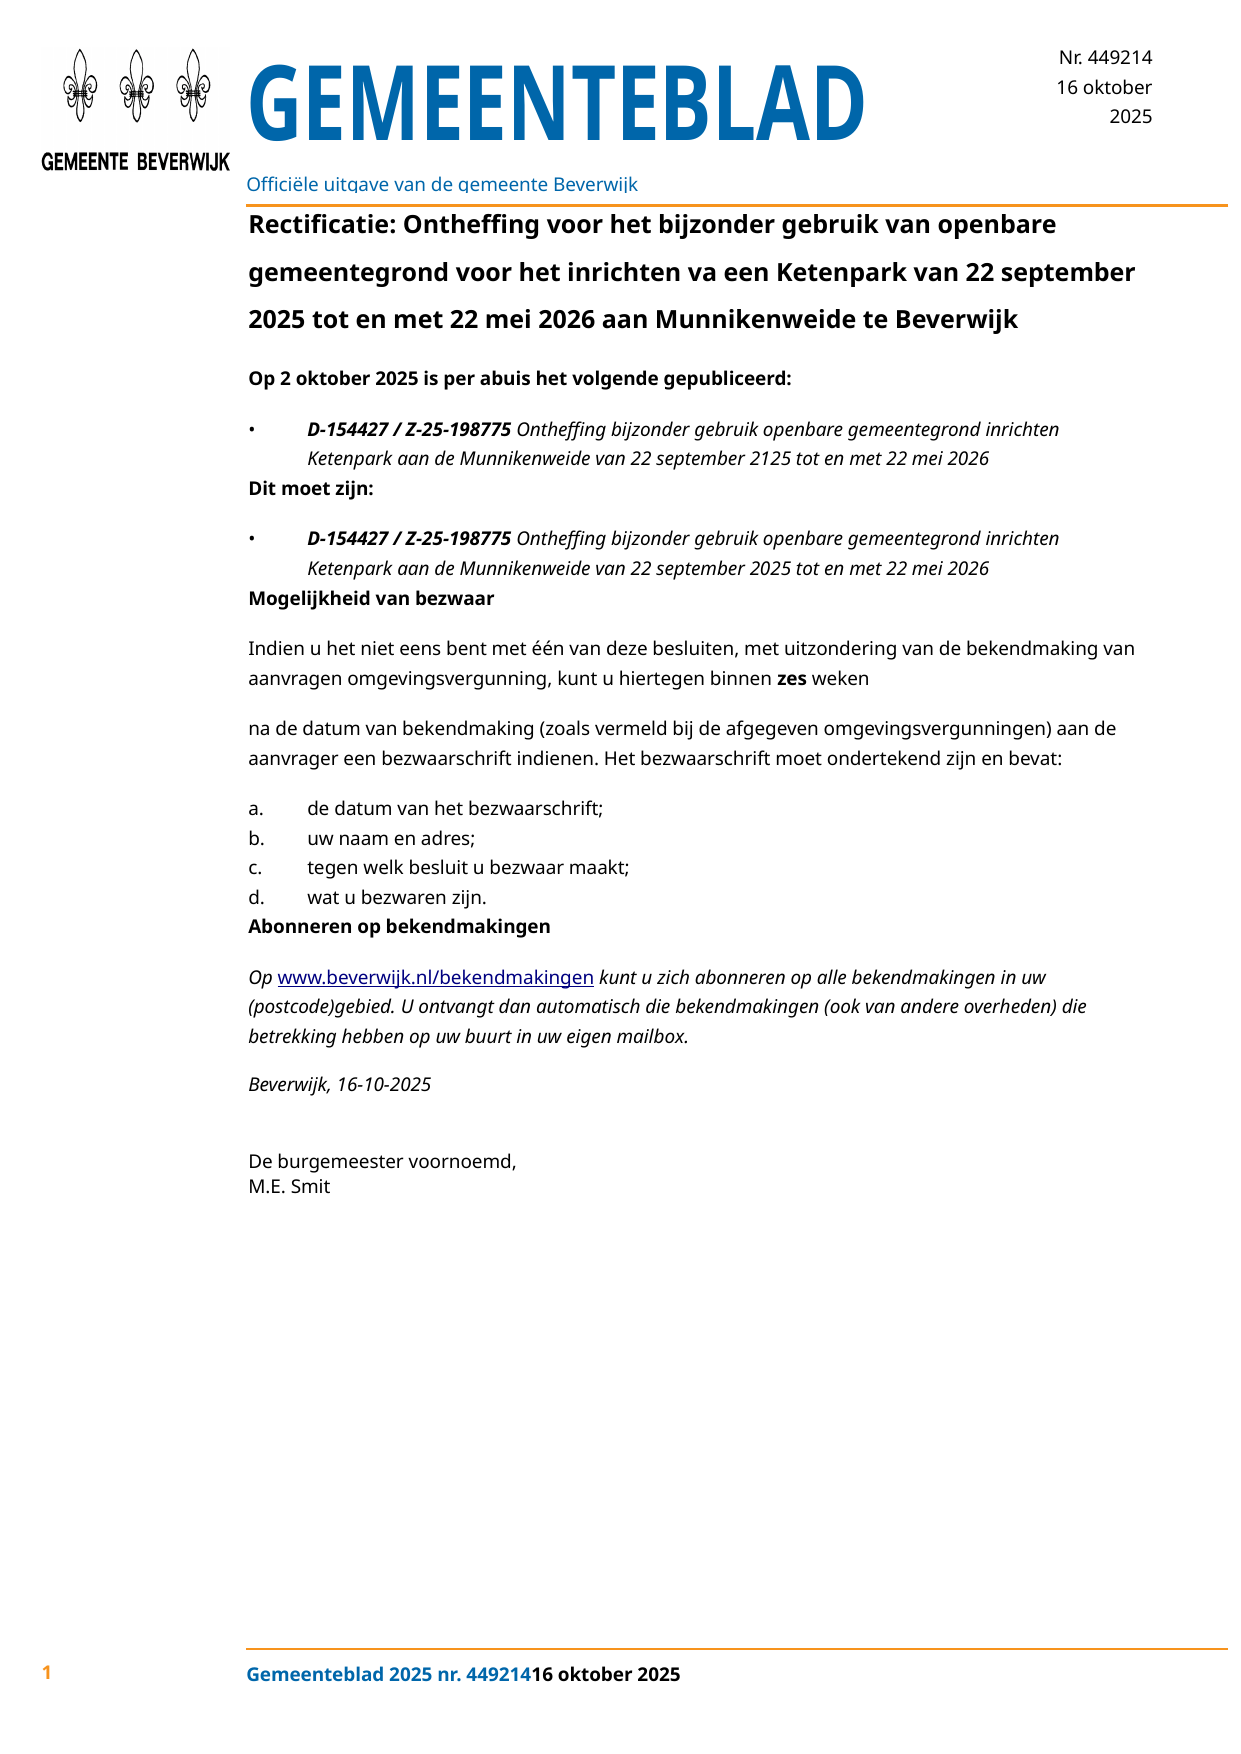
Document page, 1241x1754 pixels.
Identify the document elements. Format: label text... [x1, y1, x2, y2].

list D-154427 / Z-25-198775 Ontheffing bijzonder gebruik openbare gemeentegrond inrichten Ketenpark aan de Munnikenweide van 22 september 2125 tot en met 22 mei 2026 [248, 416, 1152, 471]
text na de datum van bekendmaking (zoals vermeld bij de afgegeven omgevingsvergunningen) aan de aanvrager een bezwaarschrift indienen. Het bezwaarschrift moet ondertekend zijn en bevat: [248, 715, 1152, 770]
list de datum van het bezwaarschrift; [248, 795, 1152, 821]
text M.E. Smit [248, 1174, 1152, 1199]
text Indien u het niet eens bent met één van deze besluiten, met uitzondering van de bekendmaking van aanvragen omgevingsvergunning, kunt u hiertegen binnen zes weken [248, 635, 1152, 690]
list D-154427 / Z-25-198775 Ontheffing bijzonder gebruik openbare gemeentegrond inrichten Ketenpark aan de Munnikenweide van 22 september 2025 tot en met 22 mei 2026 [248, 526, 1152, 581]
text Dit moet zijn: [248, 475, 1152, 501]
text Abonneren op bekendmakingen [248, 913, 1152, 939]
text Rectificatie: Ontheffing voor het bijzonder gebruik van openbare gemeentegrond voor het inrichten va een Ketenpark van 22 september 2025 tot en met 22 mei 2026 aan Munnikenweide te Beverwijk [248, 207, 1152, 336]
text Beverwijk, 16-10-2025 [248, 1071, 1152, 1097]
text De burgemeester voornoemd, [248, 1148, 1152, 1174]
list wat u bezwaren zijn. [248, 884, 1152, 909]
list tegen welk besluit u bezwaar maakt; [248, 854, 1152, 880]
list uw naam en adres; [248, 825, 1152, 850]
text Op www.beverwijk.nl/bekendmakingen kunt u zich abonneren op alle bekendmakingen in uw (postcode)gebied. U ontvangt dan automatisch die bekendmakingen (ook van andere overheden) die betrekking hebben op uw buurt in uw eigen mailbox. [248, 964, 1152, 1049]
text Mogelijkheid van bezwaar [248, 585, 1152, 610]
picture [41, 47, 231, 172]
text Op 2 oktober 2025 is per abuis het volgende gepubliceerd: [248, 366, 1152, 391]
